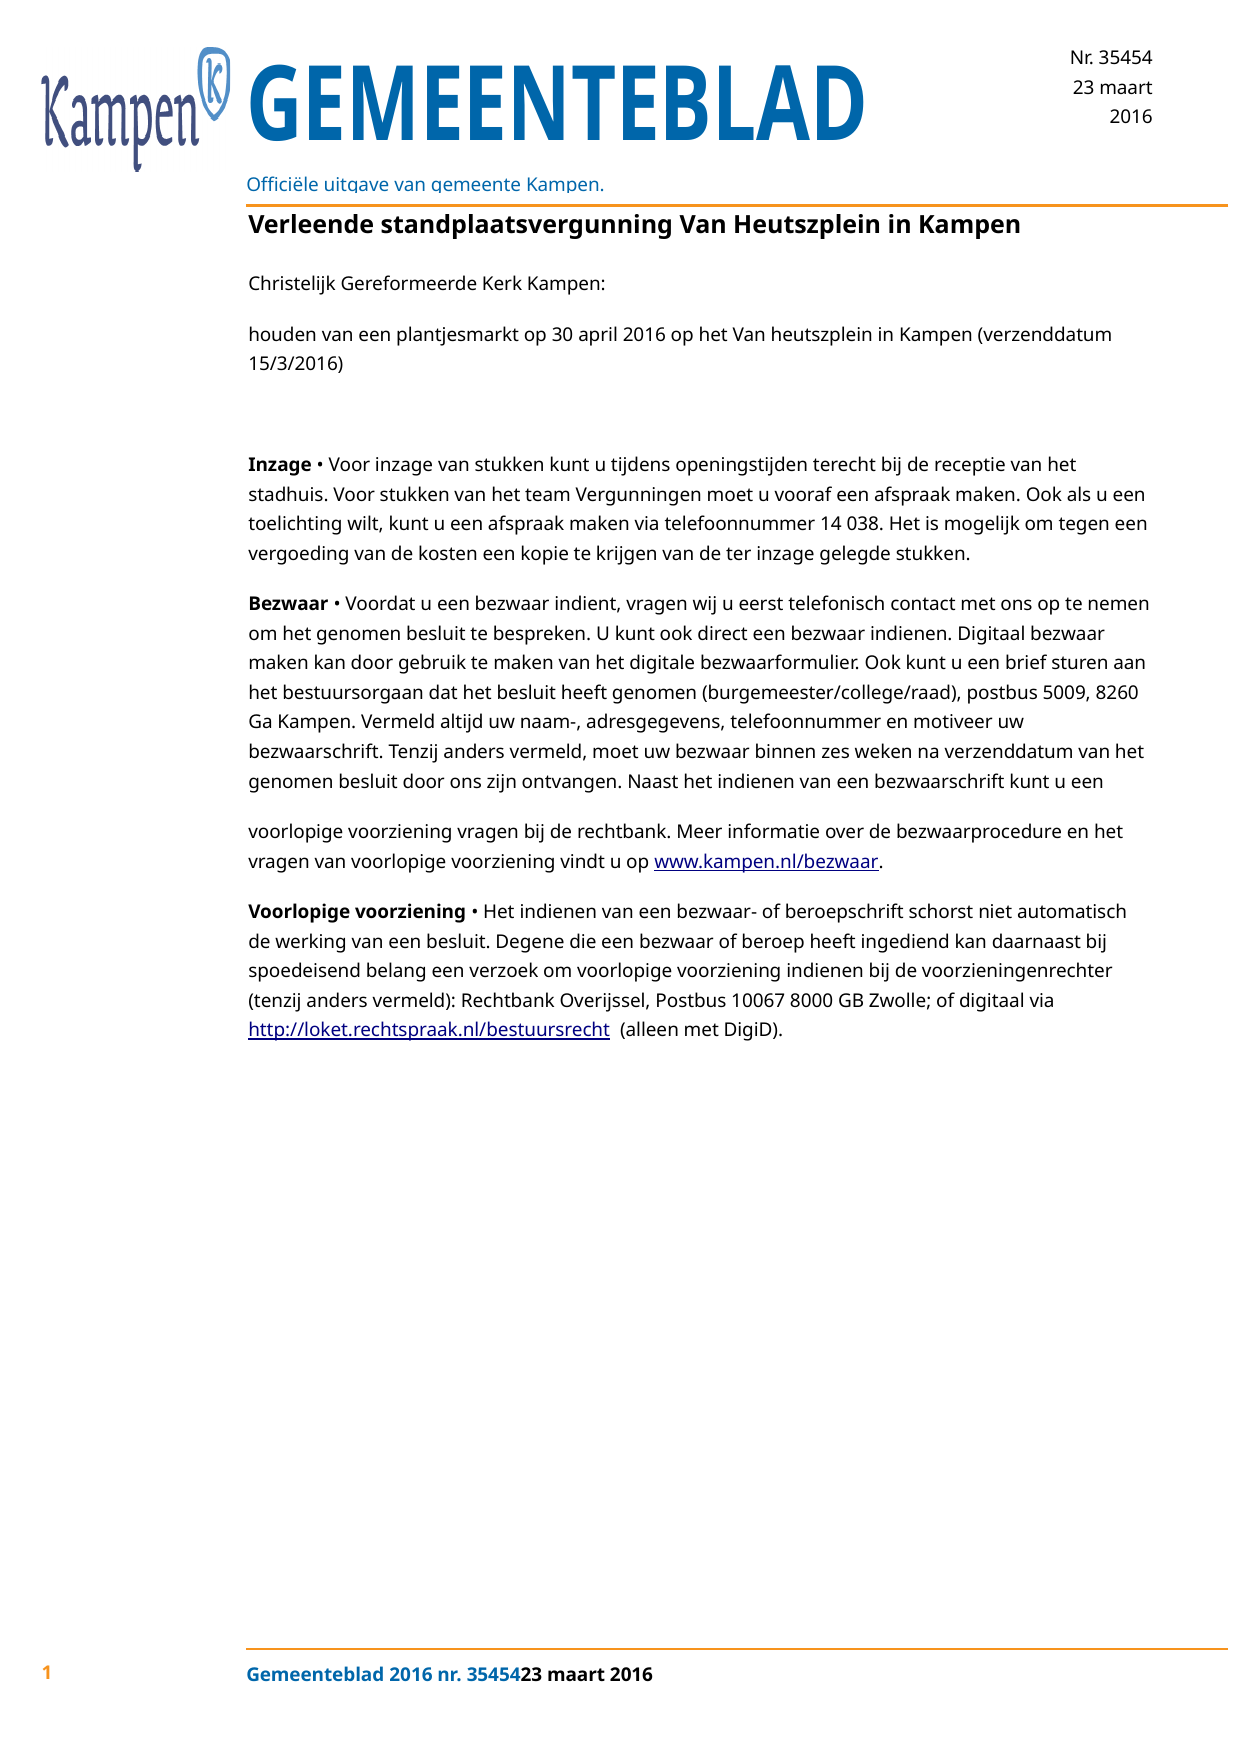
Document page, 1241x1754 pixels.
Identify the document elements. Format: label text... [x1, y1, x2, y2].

text Bezwaar • Voordat u een bezwaar indient, vragen wij u eerst telefonisch contact met ons op te nemen om het genomen besluit te bespreken. U kunt ook direct een bezwaar indienen. Digitaal bezwaar maken kan door gebruik te maken van het digitale bezwaarformulier. Ook kunt u een brief sturen aan het bestuursorgaan dat het besluit heeft genomen (burgemeester/college/raad), postbus 5009, 8260 Ga Kampen. Vermeld altijd uw naam-, adresgegevens, telefoonnummer en motiveer uw bezwaarschrift. Tenzij anders vermeld, moet uw bezwaar binnen zes weken na verzenddatum van het genomen besluit door ons zijn ontvangen. Naast het indienen van een bezwaarschrift kunt u een [248, 590, 1152, 793]
text Verleende standplaatsvergunning Van Heutszplein in Kampen [248, 207, 1152, 241]
text Inzage • Voor inzage van stukken kunt u tijdens openingstijden terecht bij de receptie van het stadhuis. Voor stukken van het team Vergunningen moet u vooraf een afspraak maken. Ook als u een toelichting wilt, kunt u een afspraak maken via telefoonnummer 14 038. Het is mogelijk om tegen een vergoeding van de kosten een kopie te krijgen van de ter inzage gelegde stukken. [248, 451, 1152, 566]
text voorlopige voorziening vragen bij de rechtbank. Meer informatie over de bezwaarprocedure en het vragen van voorlopige voorziening vindt u op www.kampen.nl/bezwaar. [248, 818, 1152, 873]
text houden van een plantjesmarkt op 30 april 2016 op het Van heutszplein in Kampen (verzenddatum 15/3/2016) [248, 321, 1152, 376]
text Christelijk Gereformeerde Kerk Kampen: [248, 270, 1152, 296]
picture [41, 47, 231, 172]
text Voorlopige voorziening • Het indienen van een bezwaar- of beroepschrift schorst niet automatisch de werking van een besluit. Degene die een bezwaar of beroep heeft ingediend kan daarnaast bij spoedeisend belang een verzoek om voorlopige voorziening indienen bij de voorzieningenrechter (tenzij anders vermeld): Rechtbank Overijssel, Postbus 10067 8000 GB Zwolle; of digitaal via http://loket.rechtspraak.nl/bestuursrecht (alleen met DigiD). [248, 898, 1152, 1042]
